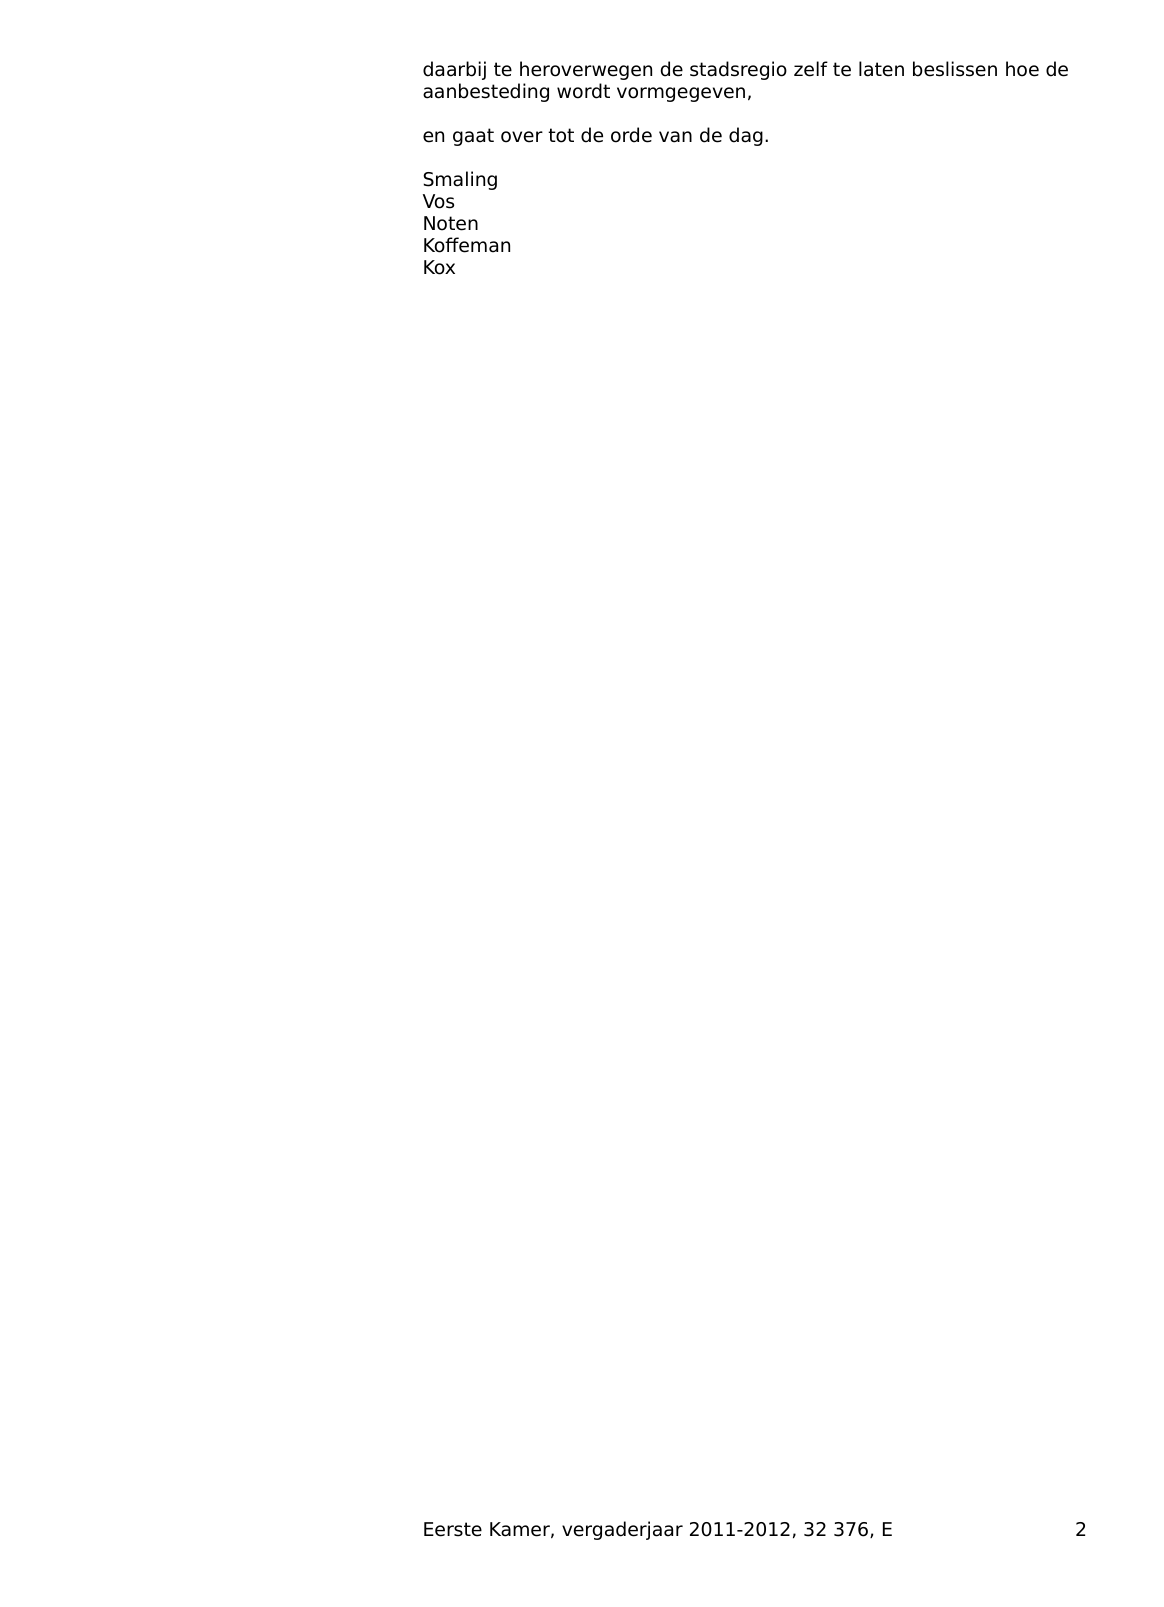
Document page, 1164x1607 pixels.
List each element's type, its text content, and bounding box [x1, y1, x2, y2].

text en gaat over tot de orde van de dag. [422, 125, 1087, 147]
text Koffeman [422, 235, 1087, 257]
text Noten [422, 213, 1087, 235]
text Smaling [422, 169, 1087, 191]
text Kox [422, 257, 1087, 279]
text daarbij te heroverwegen de stadsregio zelf te laten beslissen hoe de aanbesteding wordt vormgegeven, [422, 59, 1087, 103]
text Vos [422, 191, 1087, 213]
